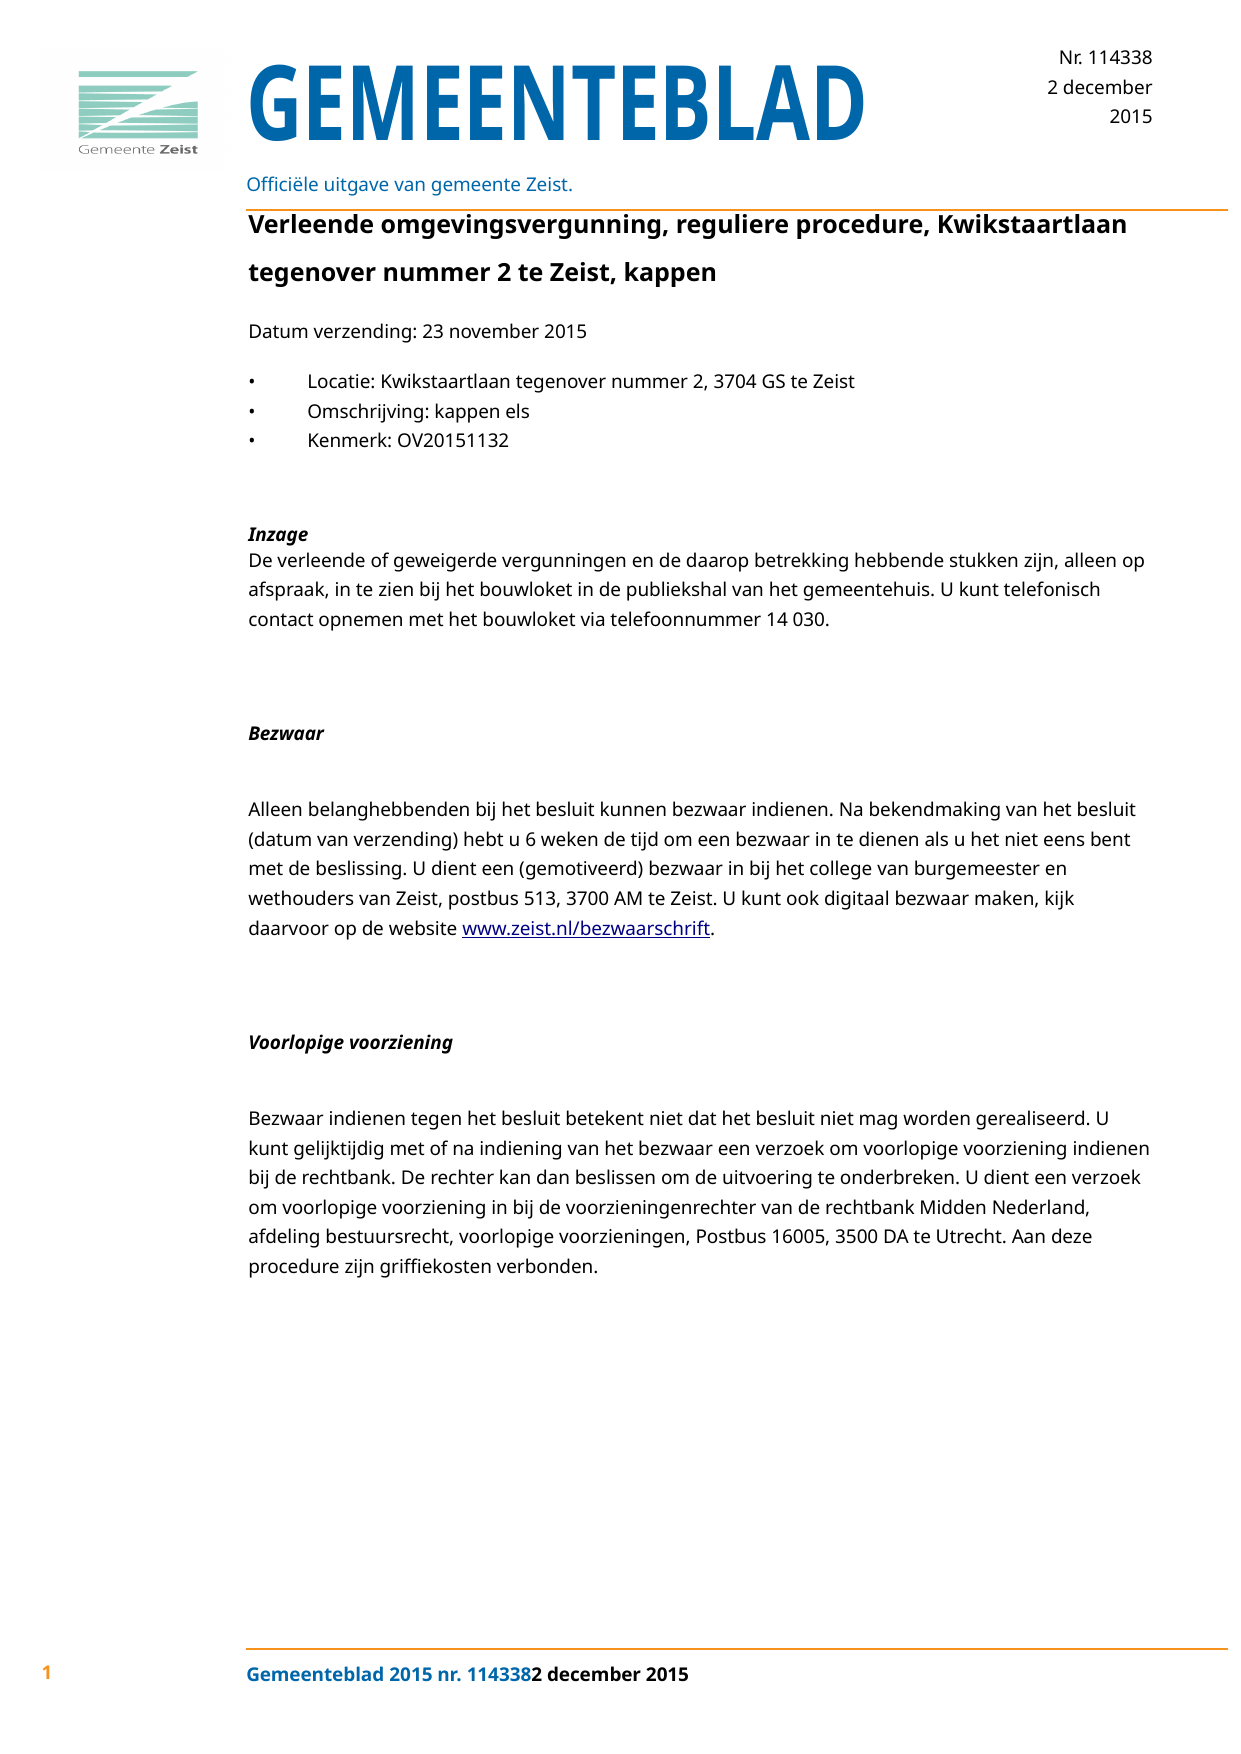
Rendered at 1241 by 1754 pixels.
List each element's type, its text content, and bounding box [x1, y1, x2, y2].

text Bezwaar indienen tegen het besluit betekent niet dat het besluit niet mag worden gerealiseerd. U kunt gelijktijdig met of na indiening van het bezwaar een verzoek om voorlopige voorziening indienen bij de rechtbank. De rechter kan dan beslissen om de uitvoering te onderbreken. U dient een verzoek om voorlopige voorziening in bij de voorzieningenrechter van de rechtbank Midden Nederland, afdeling bestuursrecht, voorlopige voorzieningen, Postbus 16005, 3500 DA te Utrecht. Aan deze procedure zijn griffiekosten verbonden. [248, 1105, 1152, 1279]
text Alleen belanghebbenden bij het besluit kunnen bezwaar indienen. Na bekendmaking van het besluit (datum van verzending) hebt u 6 weken de tijd om een bezwaar in te dienen als u het niet eens bent met de beslissing. U dient een (gemotiveerd) bezwaar in bij het college van burgemeester en wethouders van Zeist, postbus 513, 3700 AM te Zeist. U kunt ook digitaal bezwaar maken, kijk daarvoor op de website www.zeist.nl/bezwaarschrift. [248, 796, 1152, 941]
picture [41, 47, 231, 172]
text Verleende omgevingsvergunning, reguliere procedure, Kwikstaartlaan tegenover nummer 2 te Zeist, kappen [248, 211, 1152, 288]
text Bezwaar [248, 720, 1152, 746]
text De verleende of geweigerde vergunningen en de daarop betrekking hebbende stukken zijn, alleen op afspraak, in te zien bij het bouwloket in de publiekshal van het gemeentehuis. U kunt telefonisch contact opnemen met het bouwloket via telefoonnummer 14 030. [248, 547, 1152, 632]
text Datum verzending: 23 november 2015 [248, 318, 1152, 344]
list Kenmerk: OV20151132 [248, 427, 1152, 453]
text Voorlopige voorziening [248, 1029, 1152, 1055]
text Inzage [248, 521, 1152, 547]
list Omschrijving: kappen els [248, 398, 1152, 424]
list Locatie: Kwikstaartlaan tegenover nummer 2, 3704 GS te Zeist [248, 368, 1152, 394]
